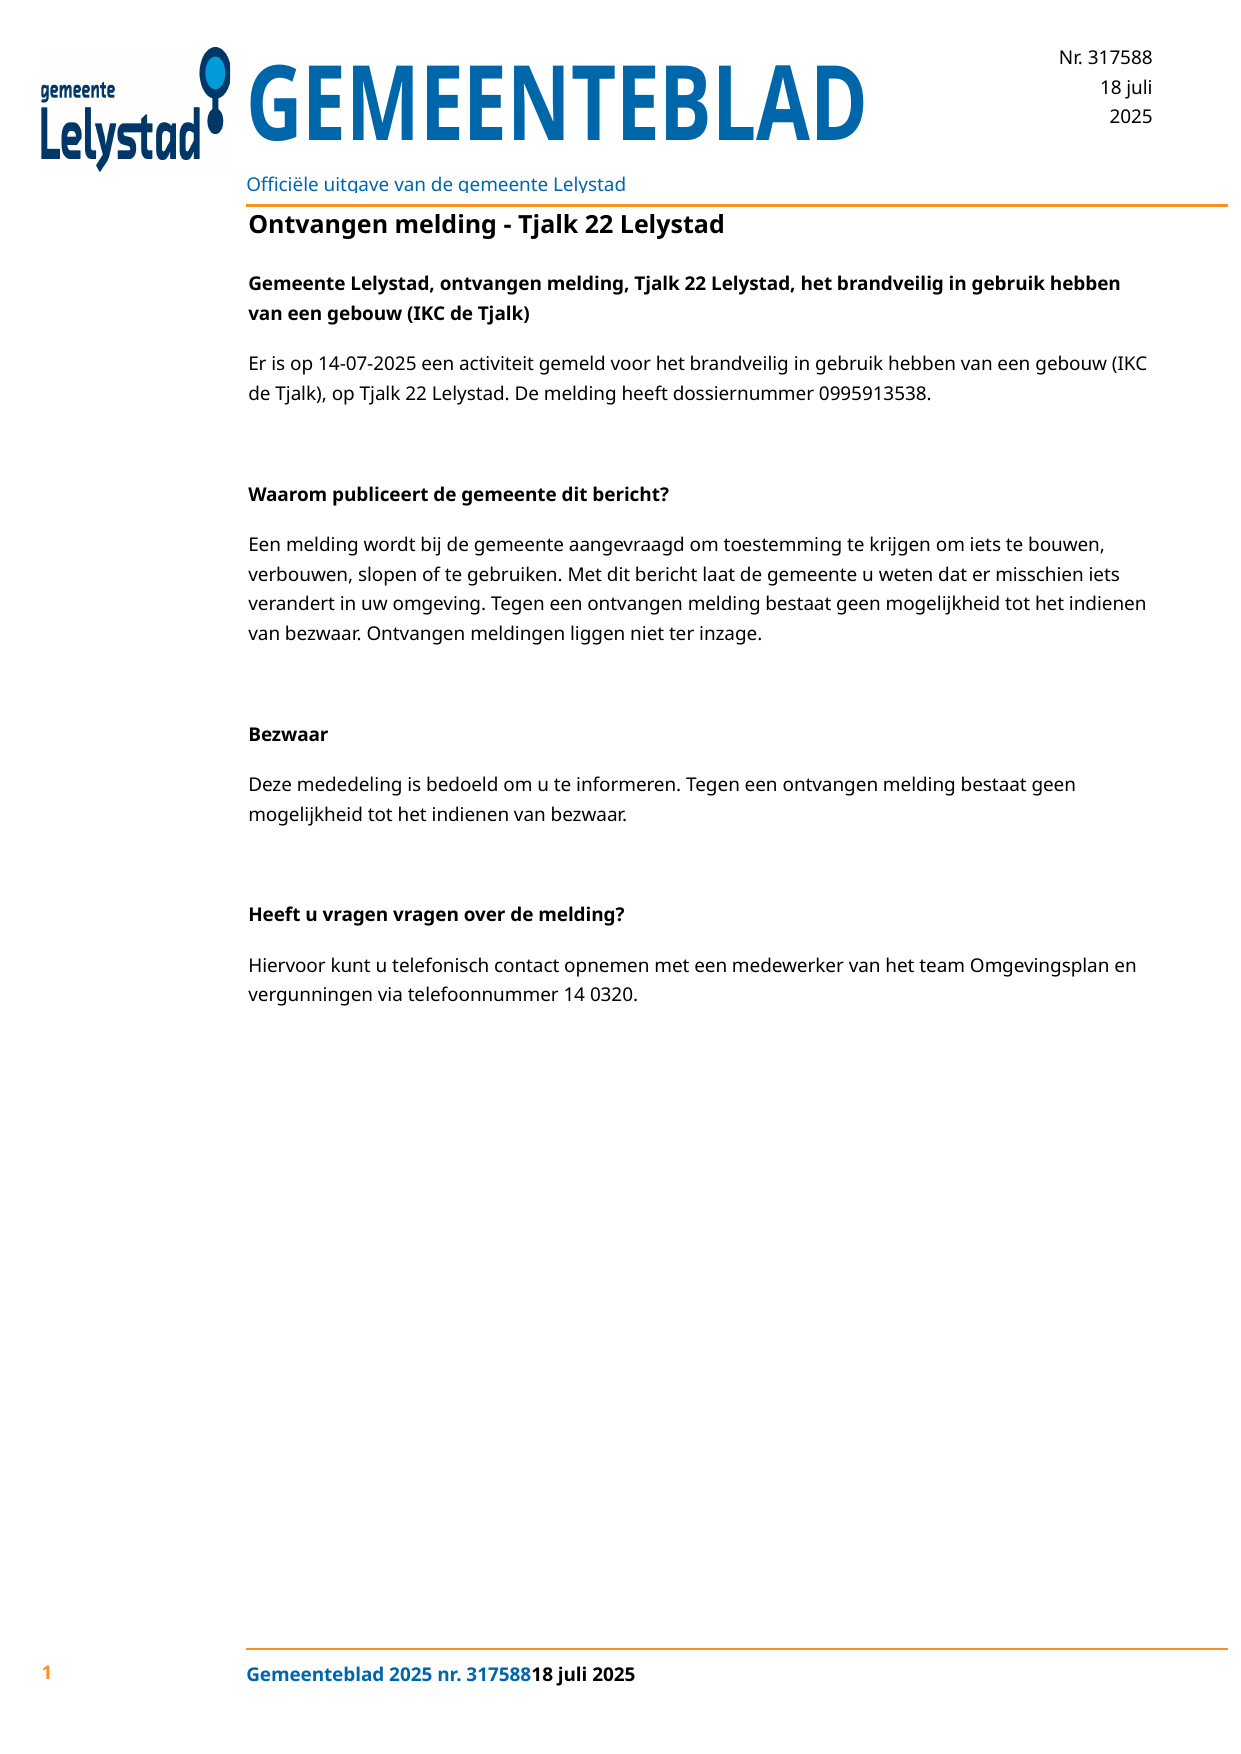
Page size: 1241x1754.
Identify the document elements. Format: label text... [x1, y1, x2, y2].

text Hiervoor kunt u telefonisch contact opnemen met een medewerker van het team Omgevingsplan en vergunningen via telefoonnummer 14 0320. [248, 952, 1152, 1007]
text Gemeente Lelystad, ontvangen melding, Tjalk 22 Lelystad, het brandveilig in gebruik hebben van een gebouw (IKC de Tjalk) [248, 270, 1152, 326]
text Ontvangen melding - Tjalk 22 Lelystad [248, 207, 1152, 241]
text Waarom publiceert de gemeente dit bericht? [248, 481, 1152, 506]
text Er is op 14-07-2025 een activiteit gemeld voor het brandveilig in gebruik hebben van een gebouw (IKC de Tjalk), op Tjalk 22 Lelystad. De melding heeft dossiernummer 0995913538. [248, 350, 1152, 406]
picture [41, 47, 231, 172]
text Bezwaar [248, 721, 1152, 746]
text Een melding wordt bij de gemeente aangevraagd om toestemming te krijgen om iets te bouwen, verbouwen, slopen of te gebruiken. Met dit bericht laat de gemeente u weten dat er misschien iets verandert in uw omgeving. Tegen een ontvangen melding bestaat geen mogelijkheid tot het indienen van bezwaar. Ontvangen meldingen liggen niet ter inzage. [248, 531, 1152, 646]
text Deze mededeling is bedoeld om u te informeren. Tegen een ontvangen melding bestaat geen mogelijkheid tot het indienen van bezwaar. [248, 771, 1152, 826]
text Heeft u vragen vragen over de melding? [248, 902, 1152, 927]
